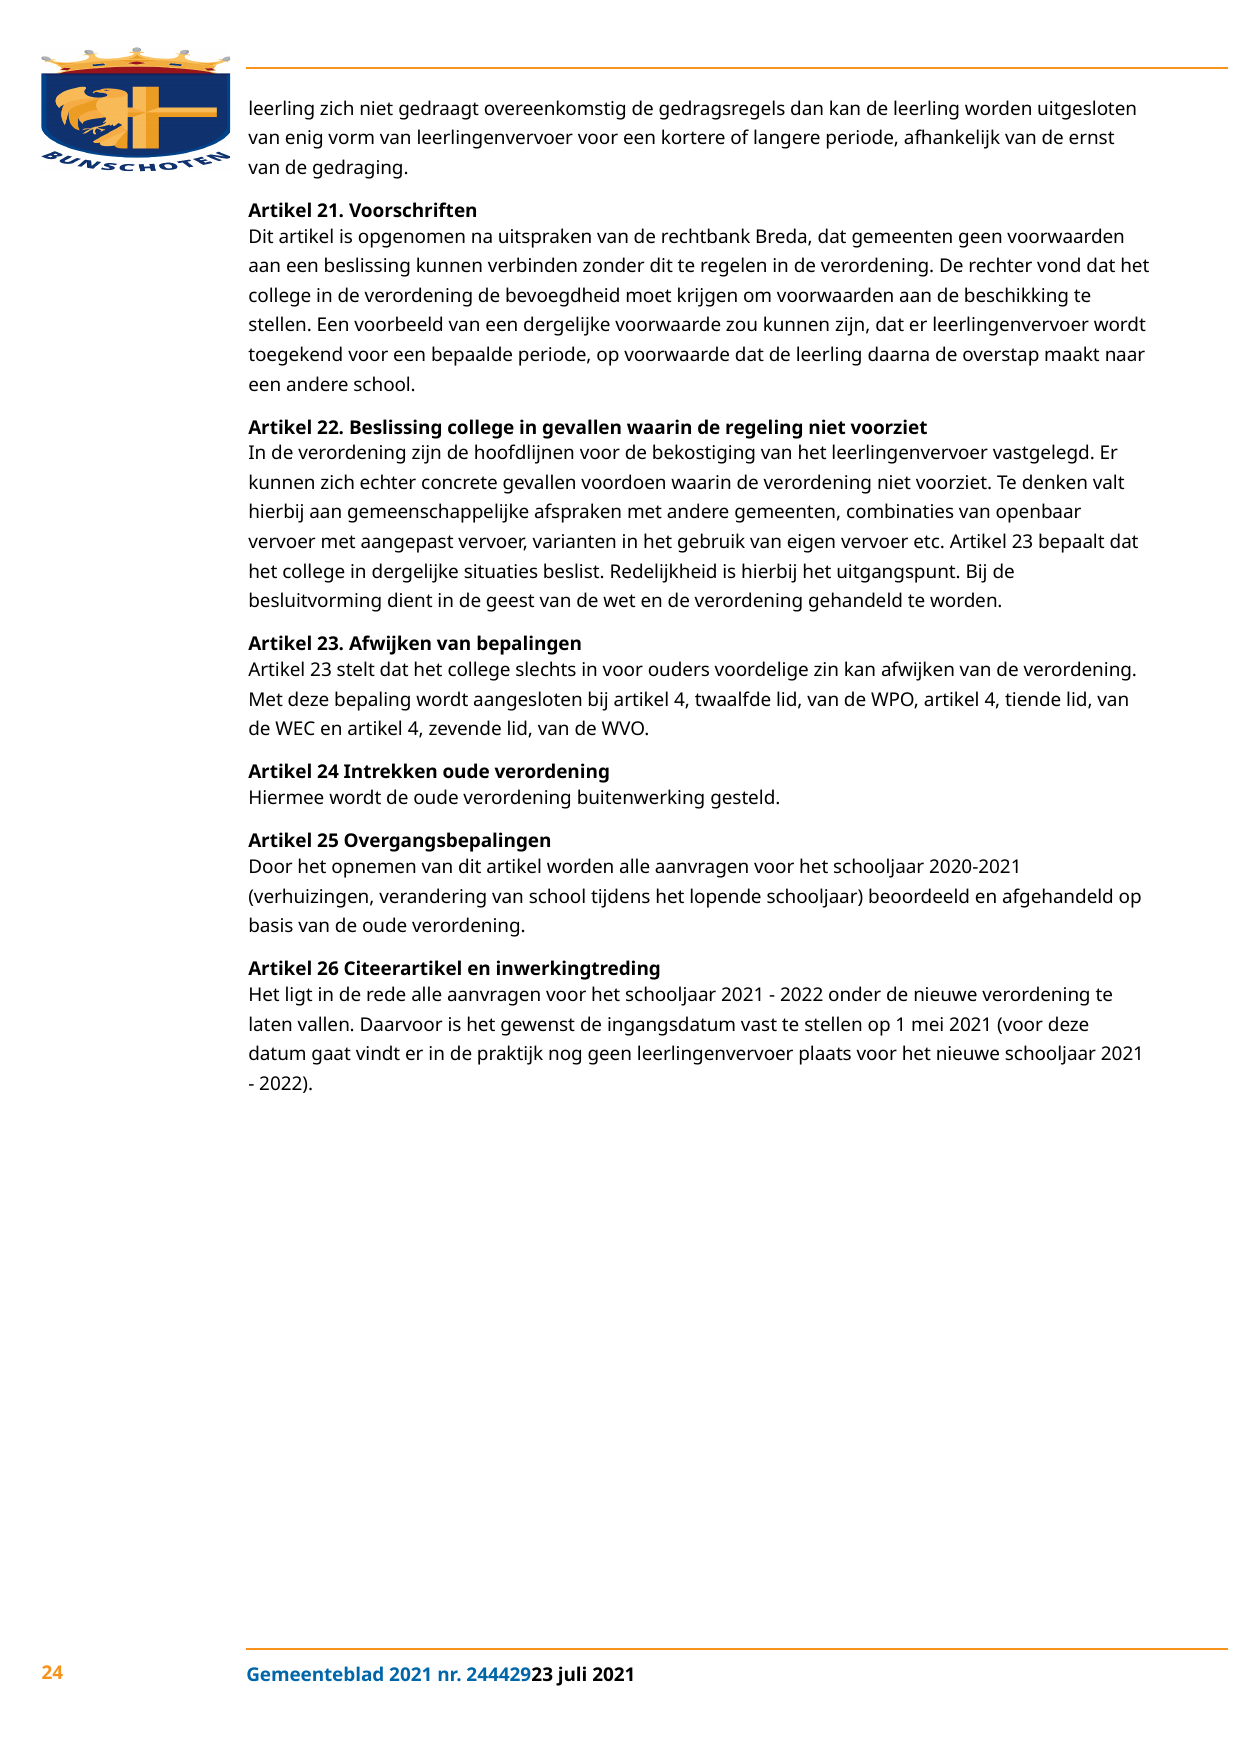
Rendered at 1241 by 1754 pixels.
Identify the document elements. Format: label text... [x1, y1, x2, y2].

text Door het opnemen van dit artikel worden alle aanvragen voor het schooljaar 2020-2021 (verhuizingen, verandering van school tijdens het lopende schooljaar) beoordeeld en afgehandeld op basis van de oude verordening. [248, 853, 1152, 938]
text Het ligt in de rede alle aanvragen voor het schooljaar 2021 - 2022 onder de nieuwe verordening te laten vallen. Daarvoor is het gewenst de ingangsdatum vast te stellen op 1 mei 2021 (voor deze datum gaat vindt er in de praktijk nog geen leerlingenvervoer plaats voor het nieuwe schooljaar 2021 - 2022). [248, 981, 1152, 1096]
text Artikel 24 Intrekken oude verordening [248, 759, 1152, 784]
text Artikel 21. Voorschriften [248, 197, 1152, 223]
text Hiermee wordt de oude verordening buitenwerking gesteld. [248, 784, 1152, 810]
text Artikel 22. Beslissing college in gevallen waarin de regeling niet voorziet [248, 414, 1152, 439]
text Dit artikel is opgenomen na uitspraken van de rechtbank Breda, dat gemeenten geen voorwaarden aan een beslissing kunnen verbinden zonder dit te regelen in de verordening. De rechter vond dat het college in de verordening de bevoegdheid moet krijgen om voorwaarden aan de beschikking te stellen. Een voorbeeld van een dergelijke voorwaarde zou kunnen zijn, dat er leerlingenvervoer wordt [248, 223, 1152, 337]
text Artikel 25 Overgangsbepalingen [248, 827, 1152, 853]
text Artikel 23 stelt dat het college slechts in voor ouders voordelige zin kan afwijken van de verordening. Met deze bepaling wordt aangesloten bij artikel 4, twaalfde lid, van de WPO, artikel 4, tiende lid, van de WEC en artikel 4, zevende lid, van de WVO. [248, 656, 1152, 741]
picture [41, 47, 231, 172]
text Artikel 26 Citeerartikel en inwerkingtreding [248, 956, 1152, 981]
text Artikel 23. Afwijken van bepalingen [248, 631, 1152, 656]
text leerling zich niet gedraagt overeenkomstig de gedragsregels dan kan de leerling worden uitgesloten van enig vorm van leerlingenvervoer voor een kortere of langere periode, afhankelijk van de ernst van de gedraging. [248, 95, 1152, 180]
text In de verordening zijn de hoofdlijnen voor de bekostiging van het leerlingenvervoer vastgelegd. Er kunnen zich echter concrete gevallen voordoen waarin de verordening niet voorziet. Te denken valt hierbij aan gemeenschappelijke afspraken met andere gemeenten, combinaties van openbaar vervoer met aangepast vervoer, varianten in het gebruik van eigen vervoer etc. Artikel 23 bepaalt dat het college in dergelijke situaties beslist. Redelijkheid is hierbij het uitgangspunt. Bij de besluitvorming dient in de geest van de wet en de verordening gehandeld te worden. [248, 439, 1152, 613]
text toegekend voor een bepaalde periode, op voorwaarde dat de leerling daarna de overstap maakt naar een andere school. [248, 341, 1152, 396]
